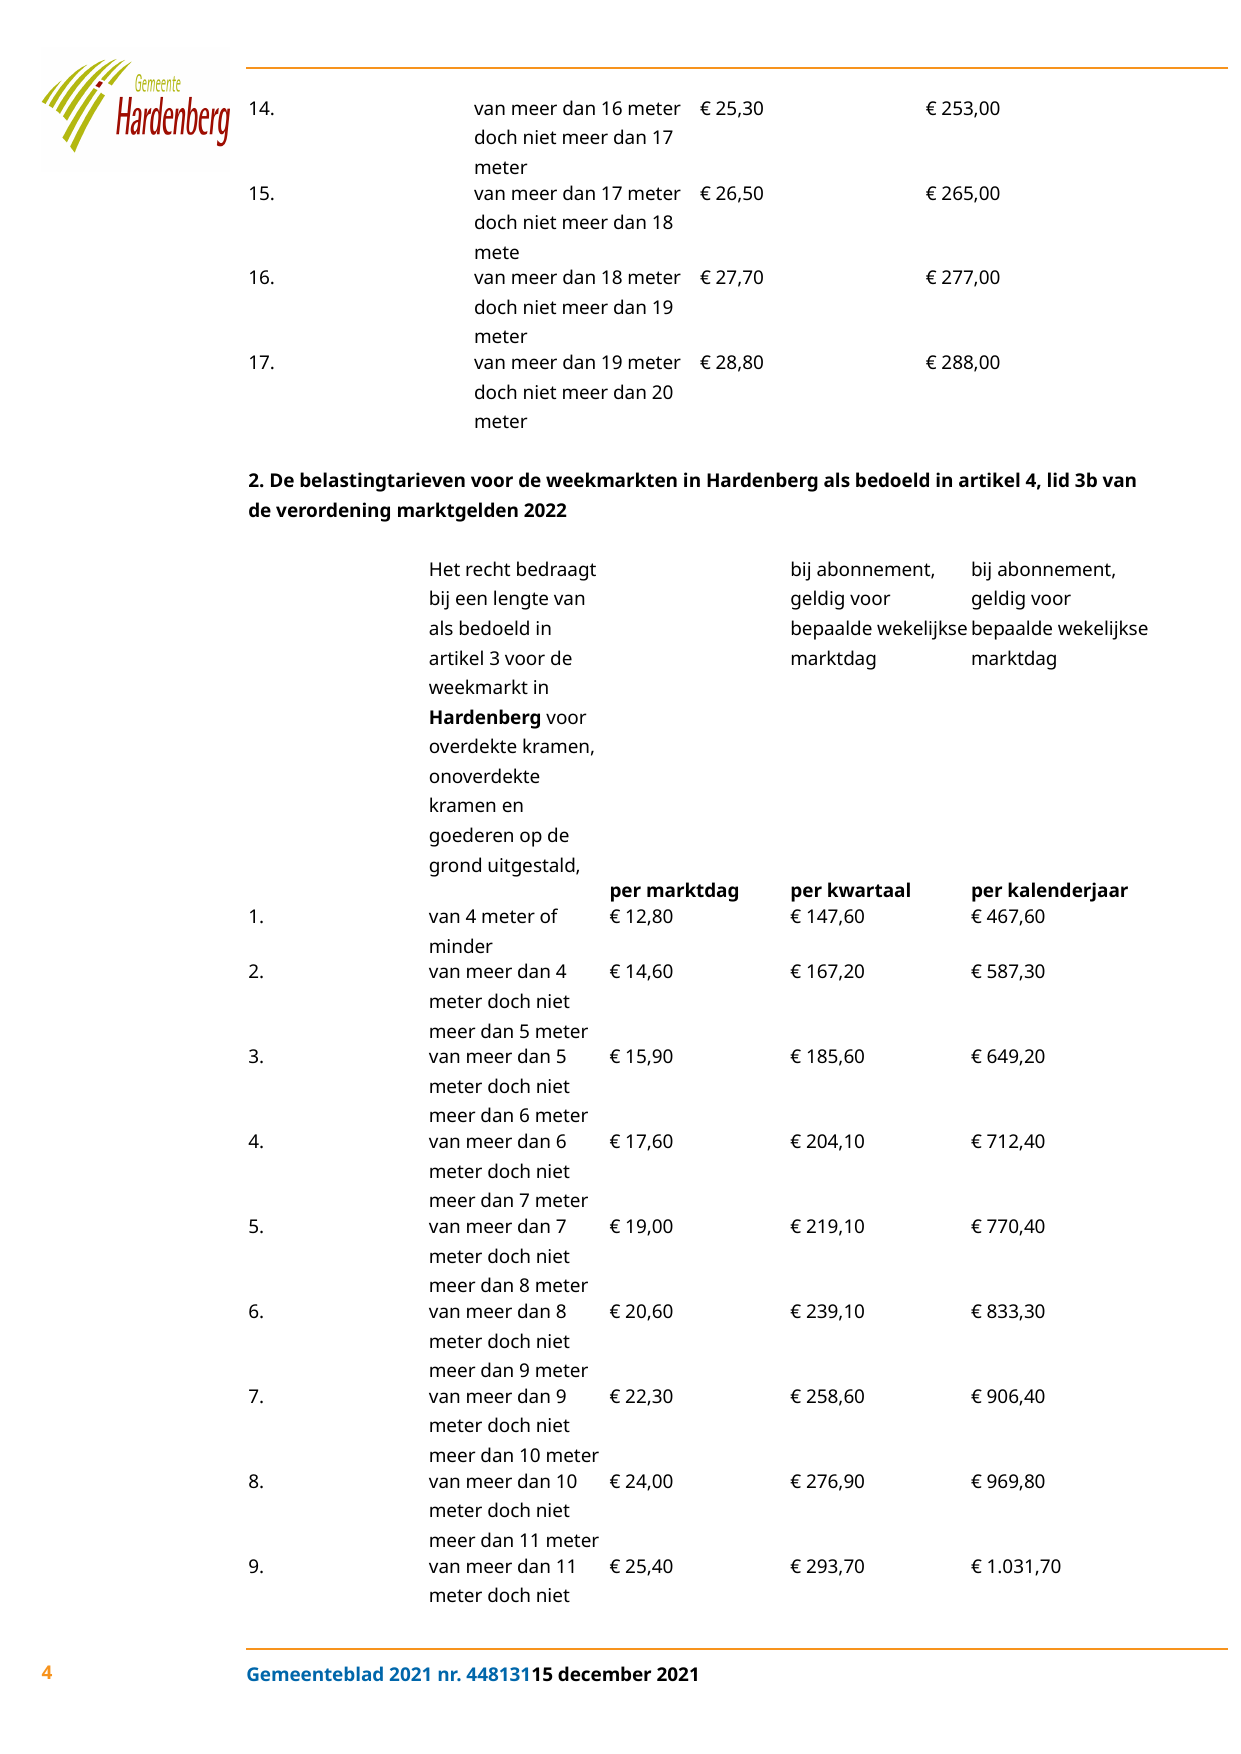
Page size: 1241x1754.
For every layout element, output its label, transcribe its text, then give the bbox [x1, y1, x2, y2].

table_cell 3. [248, 1044, 429, 1128]
table_cell 4. [248, 1129, 429, 1213]
table_cell € 25,40 [609, 1553, 790, 1608]
table_cell van meer dan 18 meter doch niet meer dan 19 meter [474, 265, 700, 349]
table_cell € 28,80 [700, 350, 926, 434]
table_cell [429, 878, 609, 903]
table_cell € 712,40 [971, 1129, 1152, 1213]
table_cell € 24,00 [609, 1468, 790, 1553]
table_cell € 12,80 [609, 903, 790, 959]
table_cell € 1.031,70 [971, 1553, 1152, 1608]
table_cell van 4 meter of minder [429, 903, 609, 959]
table_cell € 27,70 [700, 265, 926, 349]
table_header bij abonnement, geldig voor bepaalde wekelijkse marktdag [790, 556, 971, 878]
table_cell € 265,00 [926, 180, 1152, 264]
table_header [609, 556, 790, 878]
table_cell van meer dan 11 meter doch niet [429, 1553, 609, 1608]
table_cell € 15,90 [609, 1044, 790, 1128]
table_cell € 167,20 [790, 959, 971, 1043]
table_cell per marktdag [609, 878, 790, 903]
table_cell € 770,40 [971, 1213, 1152, 1298]
table_cell € 239,10 [790, 1298, 971, 1383]
table_cell € 288,00 [926, 350, 1152, 434]
table_cell € 147,60 [790, 903, 971, 959]
table_cell € 25,30 [700, 95, 926, 180]
table_cell 17. [248, 350, 474, 434]
table_cell € 906,40 [971, 1383, 1152, 1468]
table_cell € 253,00 [926, 95, 1152, 180]
table_cell € 204,10 [790, 1129, 971, 1213]
table_cell € 587,30 [971, 959, 1152, 1043]
table_cell van meer dan 6 meter doch niet meer dan 7 meter [429, 1129, 609, 1213]
table_cell € 277,00 [926, 265, 1152, 349]
table_cell 16. [248, 265, 474, 349]
table_cell € 19,00 [609, 1213, 790, 1298]
table_cell [248, 878, 429, 903]
table_cell € 20,60 [609, 1298, 790, 1383]
table_cell € 467,60 [971, 903, 1152, 959]
table_cell € 969,80 [971, 1468, 1152, 1553]
table_cell € 293,70 [790, 1553, 971, 1608]
table_cell € 258,60 [790, 1383, 971, 1468]
text 2. De belastingtarieven voor de weekmarkten in Hardenberg als bedoeld in artikel 4, lid 3b van de verordening marktgelden 2022 [248, 467, 1152, 522]
table_cell van meer dan 7 meter doch niet meer dan 8 meter [429, 1213, 609, 1298]
table_cell 6. [248, 1298, 429, 1383]
table_cell per kalenderjaar [971, 878, 1152, 903]
table_cell 7. [248, 1383, 429, 1468]
table_header [248, 556, 429, 878]
table_cell van meer dan 17 meter doch niet meer dan 18 mete [474, 180, 700, 264]
table_header Het recht bedraagt bij een lengte van als bedoeld in artikel 3 voor de weekmarkt in Hardenberg voor overdekte kramen, onoverdekte kramen en goederen op de grond uitgestald, [429, 556, 609, 878]
table_header bij abonnement, geldig voor bepaalde wekelijkse marktdag [971, 556, 1152, 878]
table_cell € 219,10 [790, 1213, 971, 1298]
table_cell € 649,20 [971, 1044, 1152, 1128]
table_cell 14. [248, 95, 474, 180]
table_cell € 185,60 [790, 1044, 971, 1128]
table_cell 1. [248, 903, 429, 959]
table_cell 15. [248, 180, 474, 264]
picture [41, 47, 231, 172]
table_cell van meer dan 10 meter doch niet meer dan 11 meter [429, 1468, 609, 1553]
table_cell van meer dan 19 meter doch niet meer dan 20 meter [474, 350, 700, 434]
table_cell € 833,30 [971, 1298, 1152, 1383]
table_cell € 276,90 [790, 1468, 971, 1553]
table_cell van meer dan 9 meter doch niet meer dan 10 meter [429, 1383, 609, 1468]
table_cell van meer dan 4 meter doch niet meer dan 5 meter [429, 959, 609, 1043]
table_cell 2. [248, 959, 429, 1043]
table_cell € 17,60 [609, 1129, 790, 1213]
table_cell € 14,60 [609, 959, 790, 1043]
table_cell € 26,50 [700, 180, 926, 264]
table_cell € 22,30 [609, 1383, 790, 1468]
table_cell per kwartaal [790, 878, 971, 903]
table_cell 5. [248, 1213, 429, 1298]
table_cell van meer dan 5 meter doch niet meer dan 6 meter [429, 1044, 609, 1128]
table_cell van meer dan 16 meter doch niet meer dan 17 meter [474, 95, 700, 180]
table_cell van meer dan 8 meter doch niet meer dan 9 meter [429, 1298, 609, 1383]
table_cell 9. [248, 1553, 429, 1608]
table_cell 8. [248, 1468, 429, 1553]
